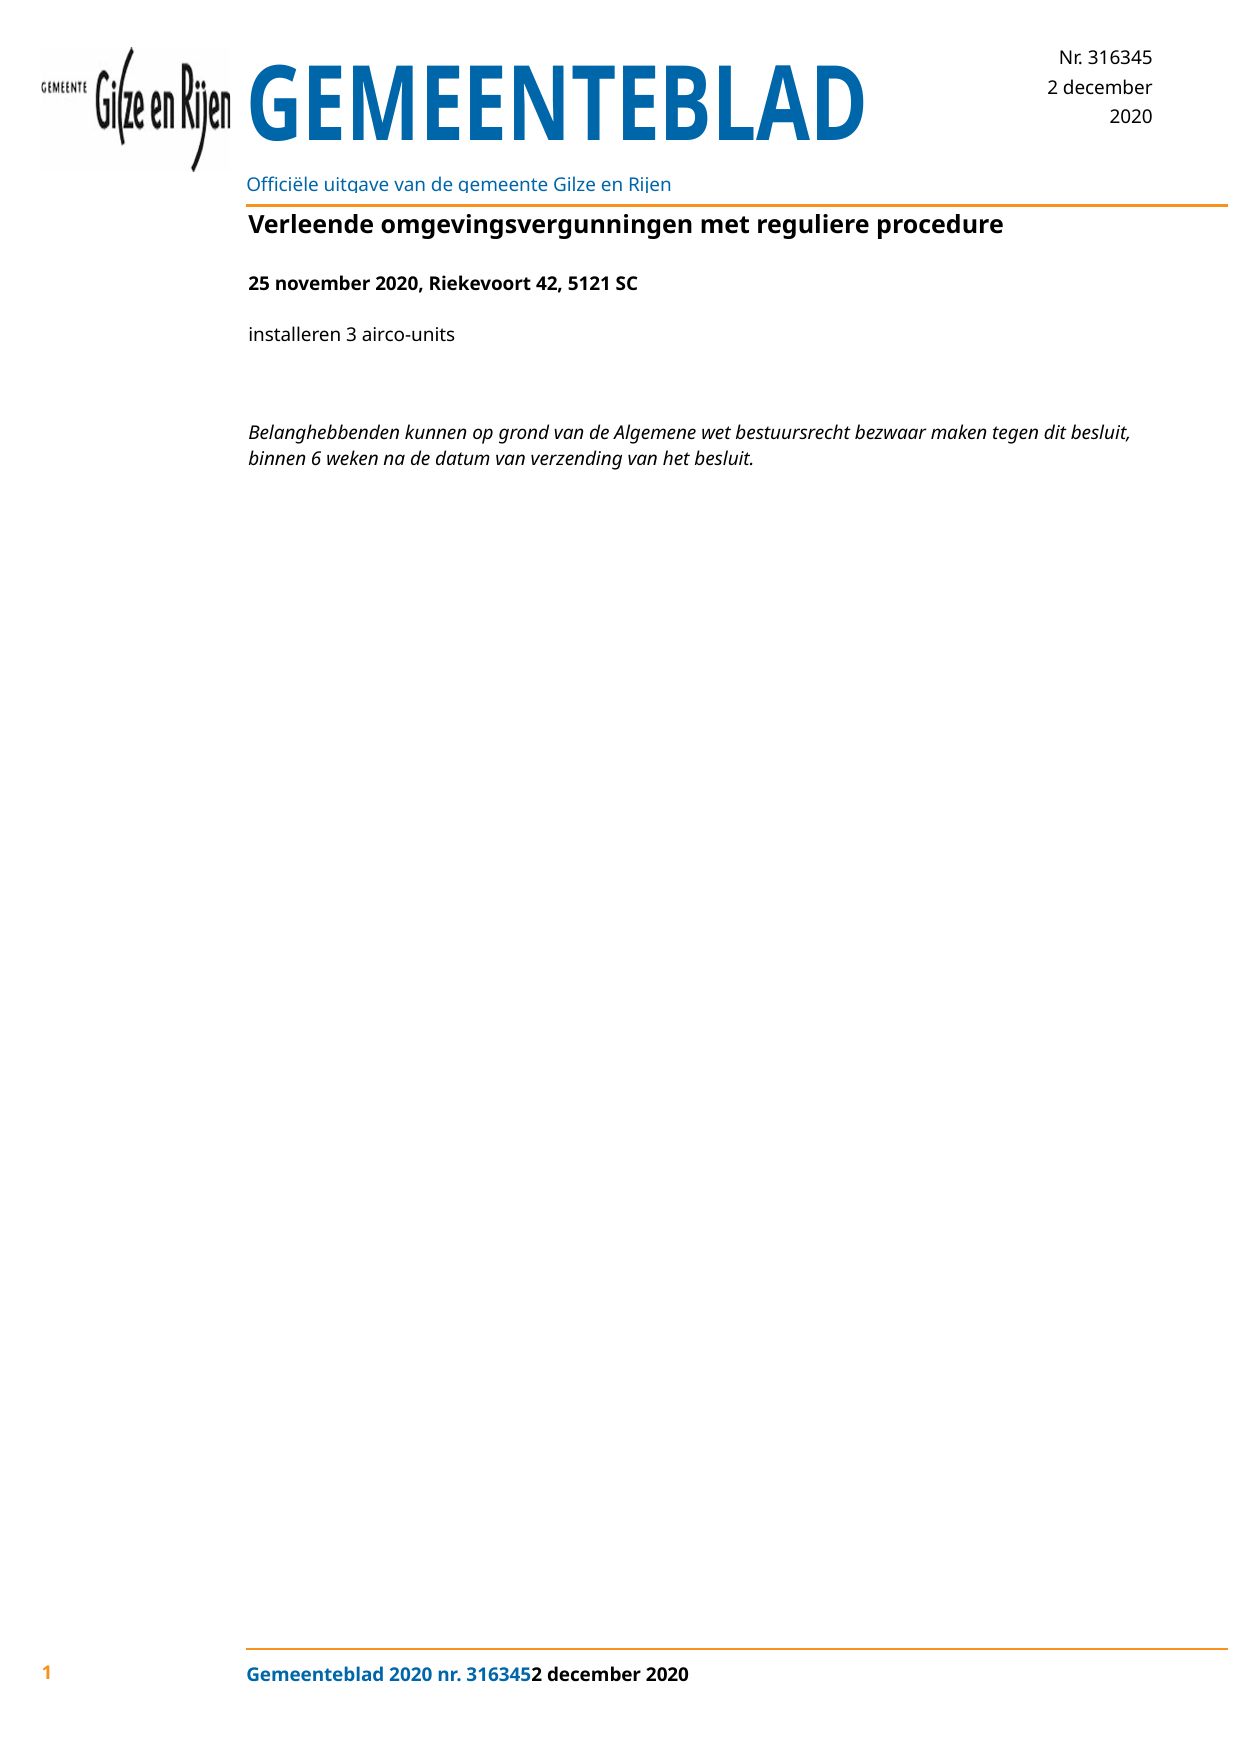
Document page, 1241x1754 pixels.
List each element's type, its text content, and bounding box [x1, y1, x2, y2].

text installeren 3 airco-units [248, 321, 1152, 346]
text Verleende omgevingsvergunningen met reguliere procedure [248, 207, 1152, 241]
text Belanghebbenden kunnen op grond van de Algemene wet bestuursrecht bezwaar maken tegen dit besluit, binnen 6 weken na de datum van verzending van het besluit. [248, 419, 1152, 470]
text 25 november 2020, Riekevoort 42, 5121 SC [248, 270, 1152, 296]
picture [41, 47, 231, 172]
